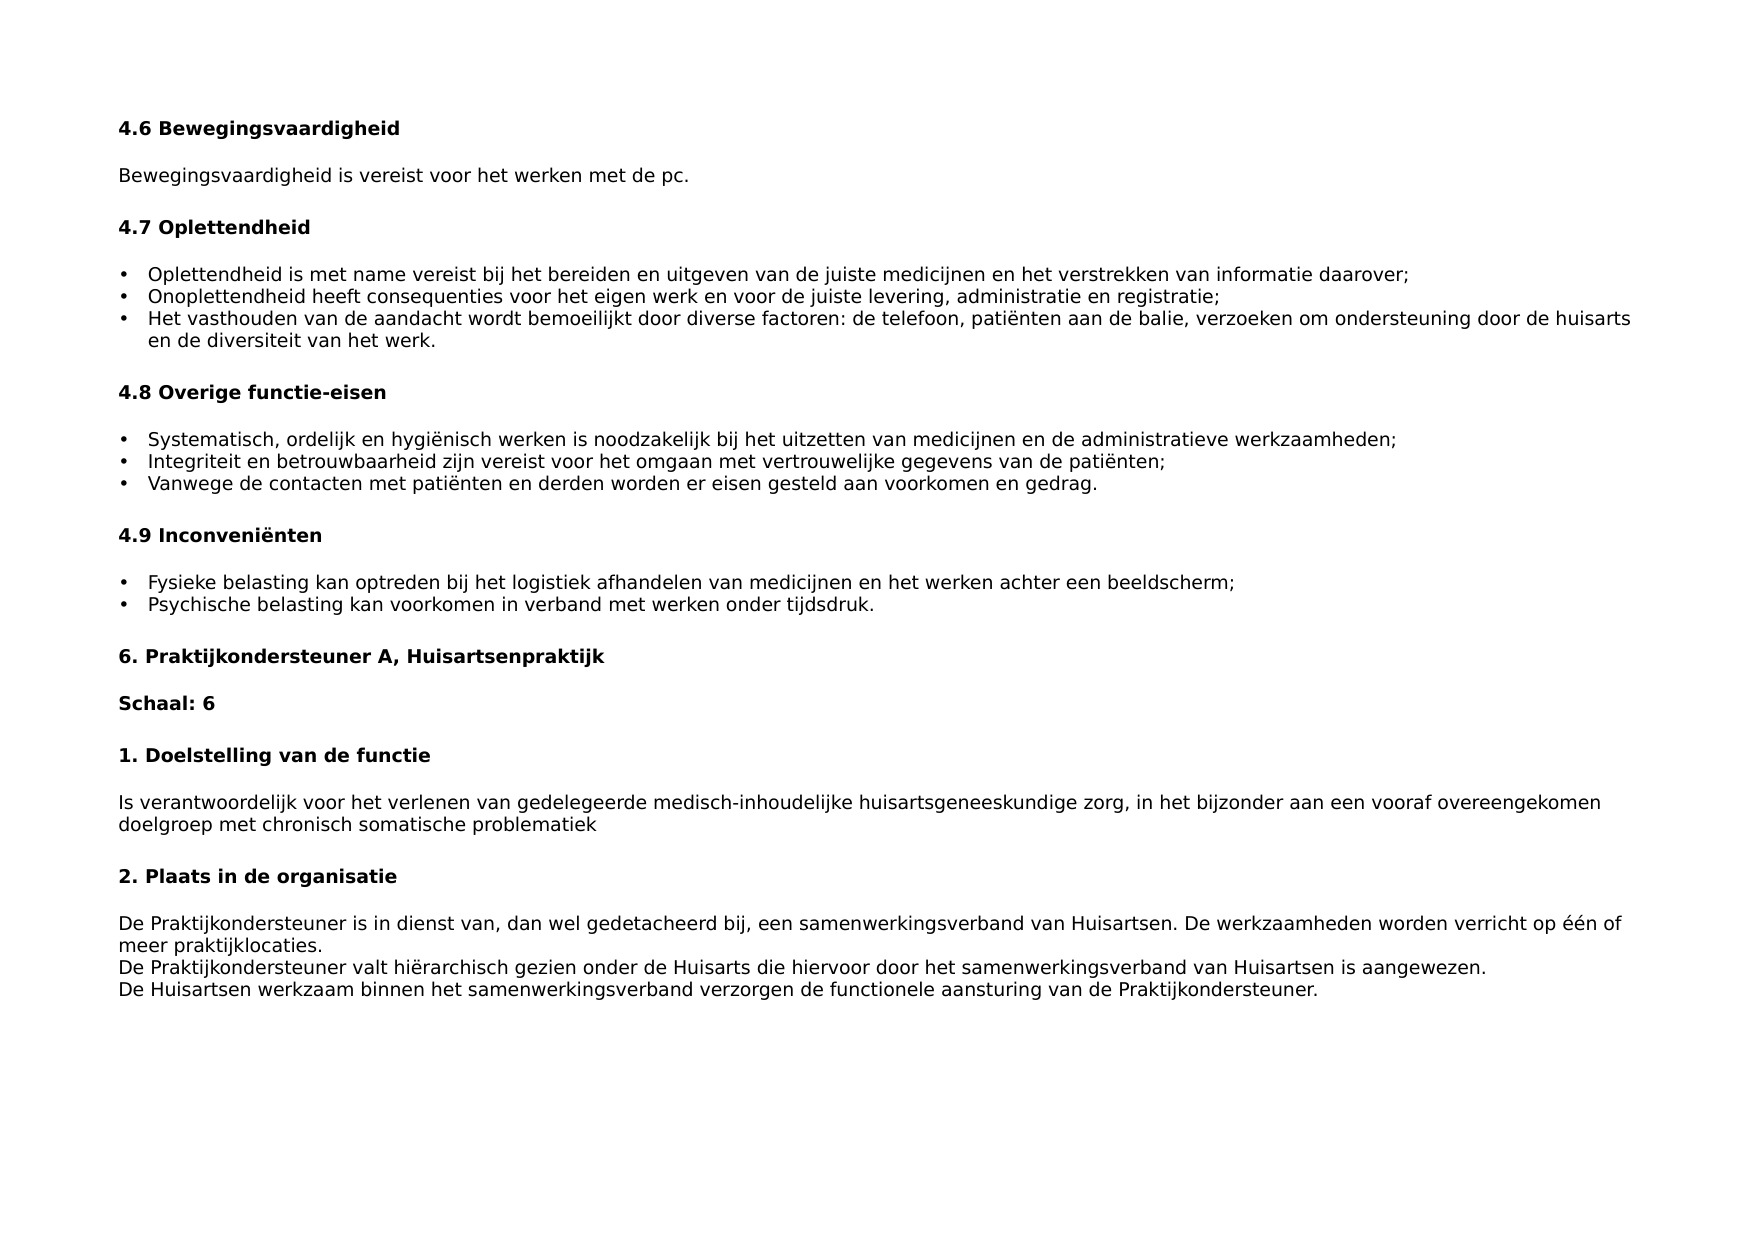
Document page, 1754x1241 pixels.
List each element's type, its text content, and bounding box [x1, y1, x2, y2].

text De Huisartsen werkzaam binnen het samenwerkingsverband verzorgen de functionele aansturing van de Praktijkondersteuner. [118, 979, 1636, 1001]
text • Integriteit en betrouwbaarheid zijn vereist voor het omgaan met vertrouwelijke gegevens van de patiënten; [118, 451, 1636, 473]
text Is verantwoordelijk voor het verlenen van gedelegeerde medisch-inhoudelijke huisartsgeneeskundige zorg, in het bijzonder aan een vooraf overeengekomen doelgroep met chronisch somatische problematiek [118, 792, 1636, 836]
subtitle 4.7 Oplettendheid [118, 217, 1636, 239]
subtitle 4.6 Bewegingsvaardigheid [118, 118, 1636, 140]
text Bewegingsvaardigheid is vereist voor het werken met de pc. [118, 165, 1636, 187]
text • Oplettendheid is met name vereist bij het bereiden en uitgeven van de juiste medicijnen en het verstrekken van informatie daarover; [118, 264, 1636, 286]
text • Fysieke belasting kan optreden bij het logistiek afhandelen van medicijnen en het werken achter een beeldscherm; [118, 572, 1636, 594]
text • Systematisch, ordelijk en hygiënisch werken is noodzakelijk bij het uitzetten van medicijnen en de administratieve werkzaamheden; [118, 429, 1636, 451]
subtitle 4.9 Inconveniënten [118, 525, 1636, 547]
text Schaal: 6 [118, 693, 1636, 715]
subtitle 1. Doelstelling van de functie [118, 745, 1636, 767]
subtitle 4.8 Overige functie-eisen [118, 382, 1636, 404]
text De Praktijkondersteuner is in dienst van, dan wel gedetacheerd bij, een samenwerkingsverband van Huisartsen. De werkzaamheden worden verricht op één of meer praktijklocaties. [118, 913, 1636, 957]
subtitle 2. Plaats in de organisatie [118, 866, 1636, 888]
text • Psychische belasting kan voorkomen in verband met werken onder tijdsdruk. [118, 594, 1636, 616]
text • Vanwege de contacten met patiënten en derden worden er eisen gesteld aan voorkomen en gedrag. [118, 473, 1636, 495]
text • Onoplettendheid heeft consequenties voor het eigen werk en voor de juiste levering, administratie en registratie; [118, 286, 1636, 308]
subtitle 6. Praktijkondersteuner A, Huisartsenpraktijk [118, 646, 1636, 668]
text De Praktijkondersteuner valt hiërarchisch gezien onder de Huisarts die hiervoor door het samenwerkingsverband van Huisartsen is aangewezen. [118, 957, 1636, 979]
text • Het vasthouden van de aandacht wordt bemoeilijkt door diverse factoren: de telefoon, patiënten aan de balie, verzoeken om ondersteuning door de huisarts en de diversiteit van het werk. [118, 308, 1636, 352]
